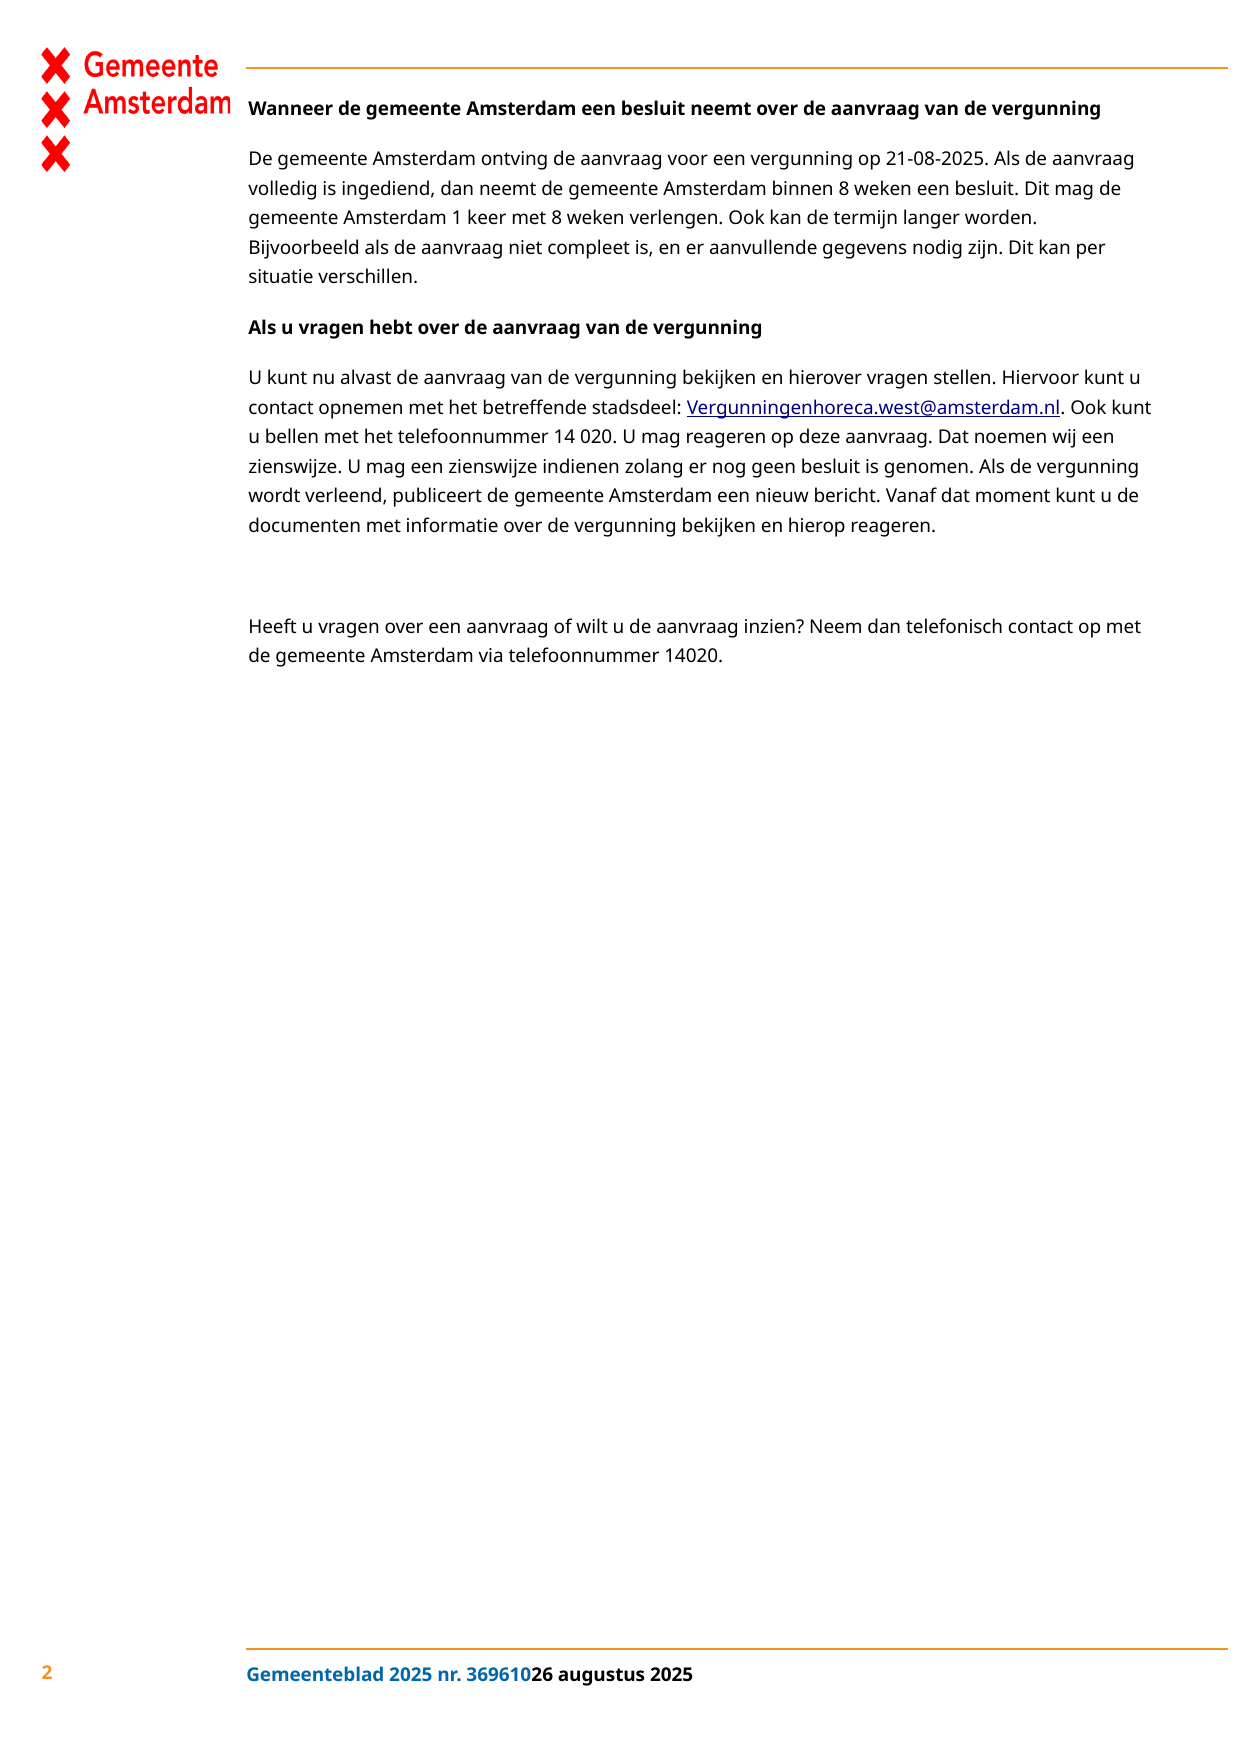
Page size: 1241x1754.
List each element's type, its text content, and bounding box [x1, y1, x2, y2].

text Wanneer de gemeente Amsterdam een besluit neemt over de aanvraag van de vergunning [248, 95, 1152, 121]
text De gemeente Amsterdam ontving de aanvraag voor een vergunning op 21-08-2025. Als de aanvraag volledig is ingediend, dan neemt de gemeente Amsterdam binnen 8 weken een besluit. Dit mag de gemeente Amsterdam 1 keer met 8 weken verlengen. Ook kan de termijn langer worden. Bijvoorbeeld als de aanvraag niet compleet is, en er aanvullende gegevens nodig zijn. Dit kan per situatie verschillen. [248, 145, 1152, 289]
picture [41, 47, 231, 172]
text Heeft u vragen over een aanvraag of wilt u de aanvraag inzien? Neem dan telefonisch contact op met de gemeente Amsterdam via telefoonnummer 14020. [248, 613, 1152, 668]
text Als u vragen hebt over de aanvraag van de vergunning [248, 314, 1152, 340]
text U kunt nu alvast de aanvraag van de vergunning bekijken en hierover vragen stellen. Hiervoor kunt u contact opnemen met het betreffende stadsdeel: Vergunningenhoreca.west@amsterdam.nl. Ook kunt u bellen met het telefoonnummer 14 020. U mag reageren op deze aanvraag. Dat noemen wij een zienswijze. U mag een zienswijze indienen zolang er nog geen besluit is genomen. Als de vergunning wordt verleend, publiceert de gemeente Amsterdam een nieuw bericht. Vanaf dat moment kunt u de documenten met informatie over de vergunning bekijken en hierop reageren. [248, 364, 1152, 538]
